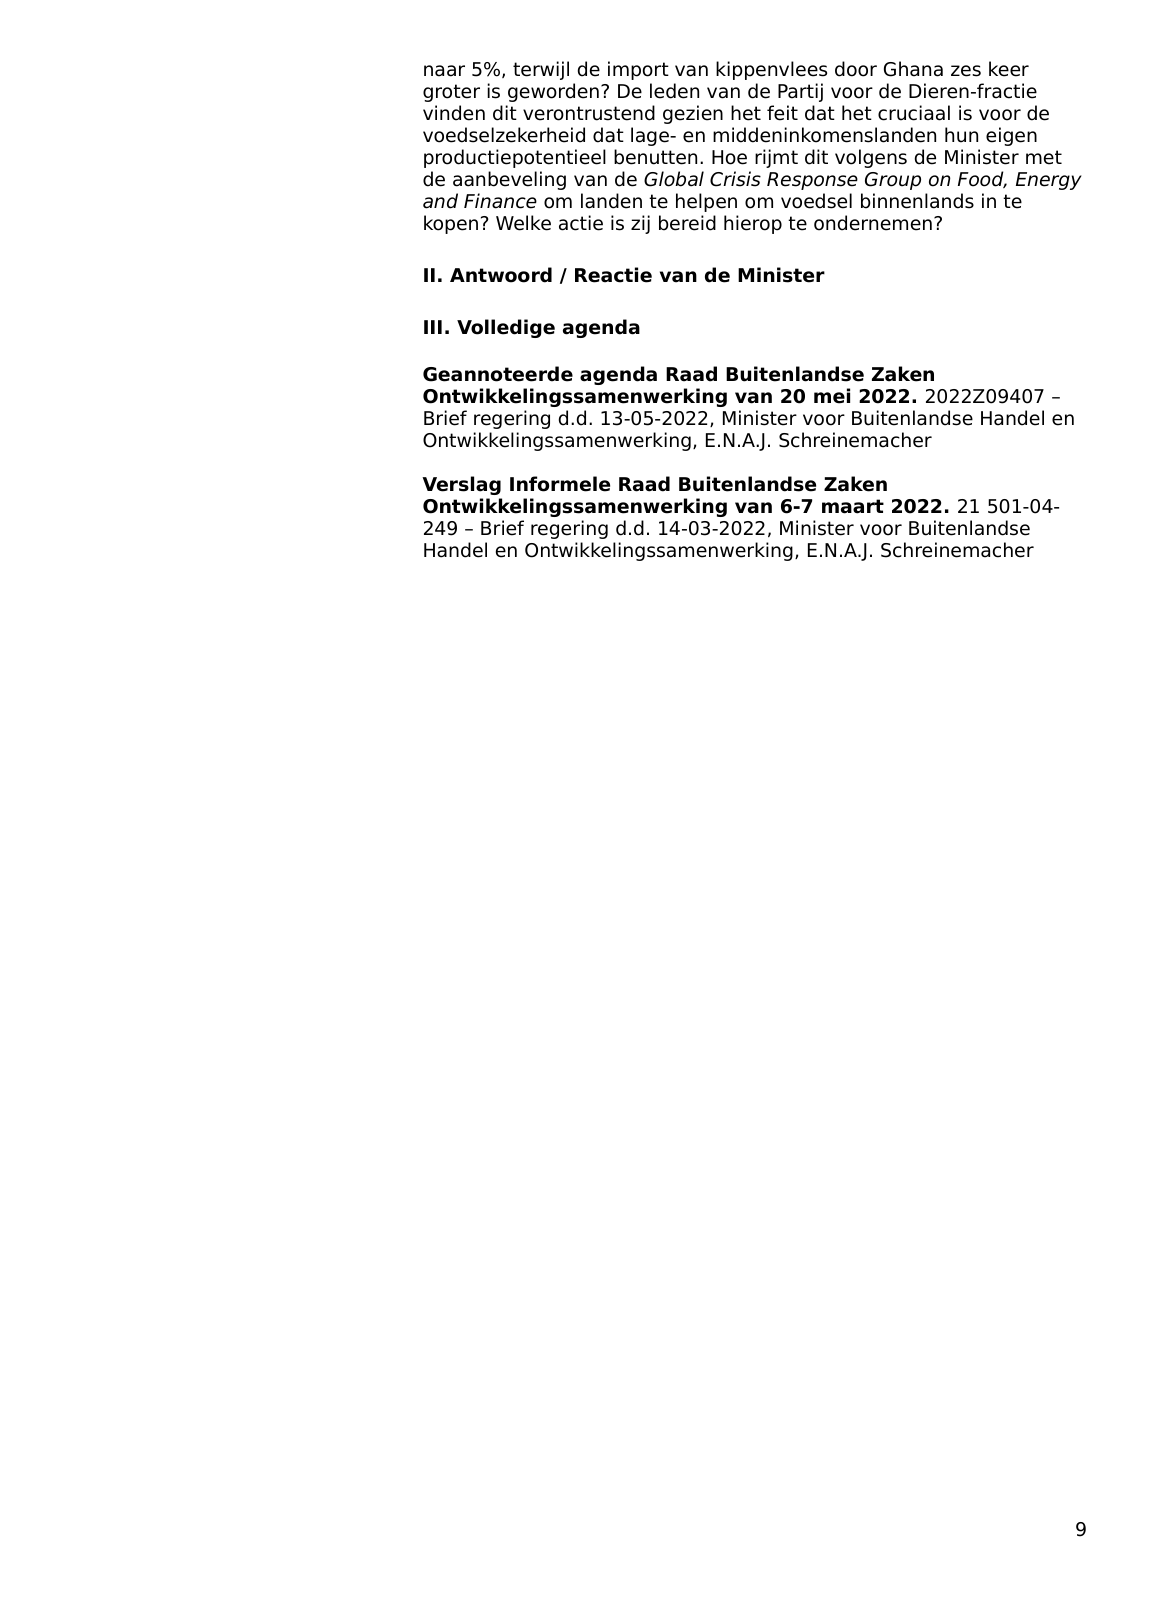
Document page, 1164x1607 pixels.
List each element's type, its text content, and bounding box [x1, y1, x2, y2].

text Geannoteerde agenda Raad Buitenlandse Zaken Ontwikkelingssamenwerking van 20 mei 2022. 2022Z09407 – Brief regering d.d. 13-05-2022, Minister voor Buitenlandse Handel en Ontwikkelingssamenwerking, E.N.A.J. Schreinemacher [422, 364, 1087, 452]
subtitle II. Antwoord / Reactie van de Minister [422, 265, 1087, 287]
text Verslag Informele Raad Buitenlandse Zaken Ontwikkelingssamenwerking van 6-7 maart 2022. 21 501-04-249 – Brief regering d.d. 14-03-2022, Minister voor Buitenlandse Handel en Ontwikkelingssamenwerking, E.N.A.J. Schreinemacher [422, 474, 1087, 562]
text naar 5%, terwijl de import van kippenvlees door Ghana zes keer groter is geworden? De leden van de Partij voor de Dieren-fractie vinden dit verontrustend gezien het feit dat het cruciaal is voor de voedselzekerheid dat lage- en middeninkomenslanden hun eigen productiepotentieel benutten. Hoe rijmt dit volgens de Minister met de aanbeveling van de Global Crisis Response Group on Food, Energy and Finance om landen te helpen om voedsel binnenlands in te kopen? Welke actie is zij bereid hierop te ondernemen? [422, 59, 1087, 235]
subtitle III. Volledige agenda [422, 317, 1087, 339]
